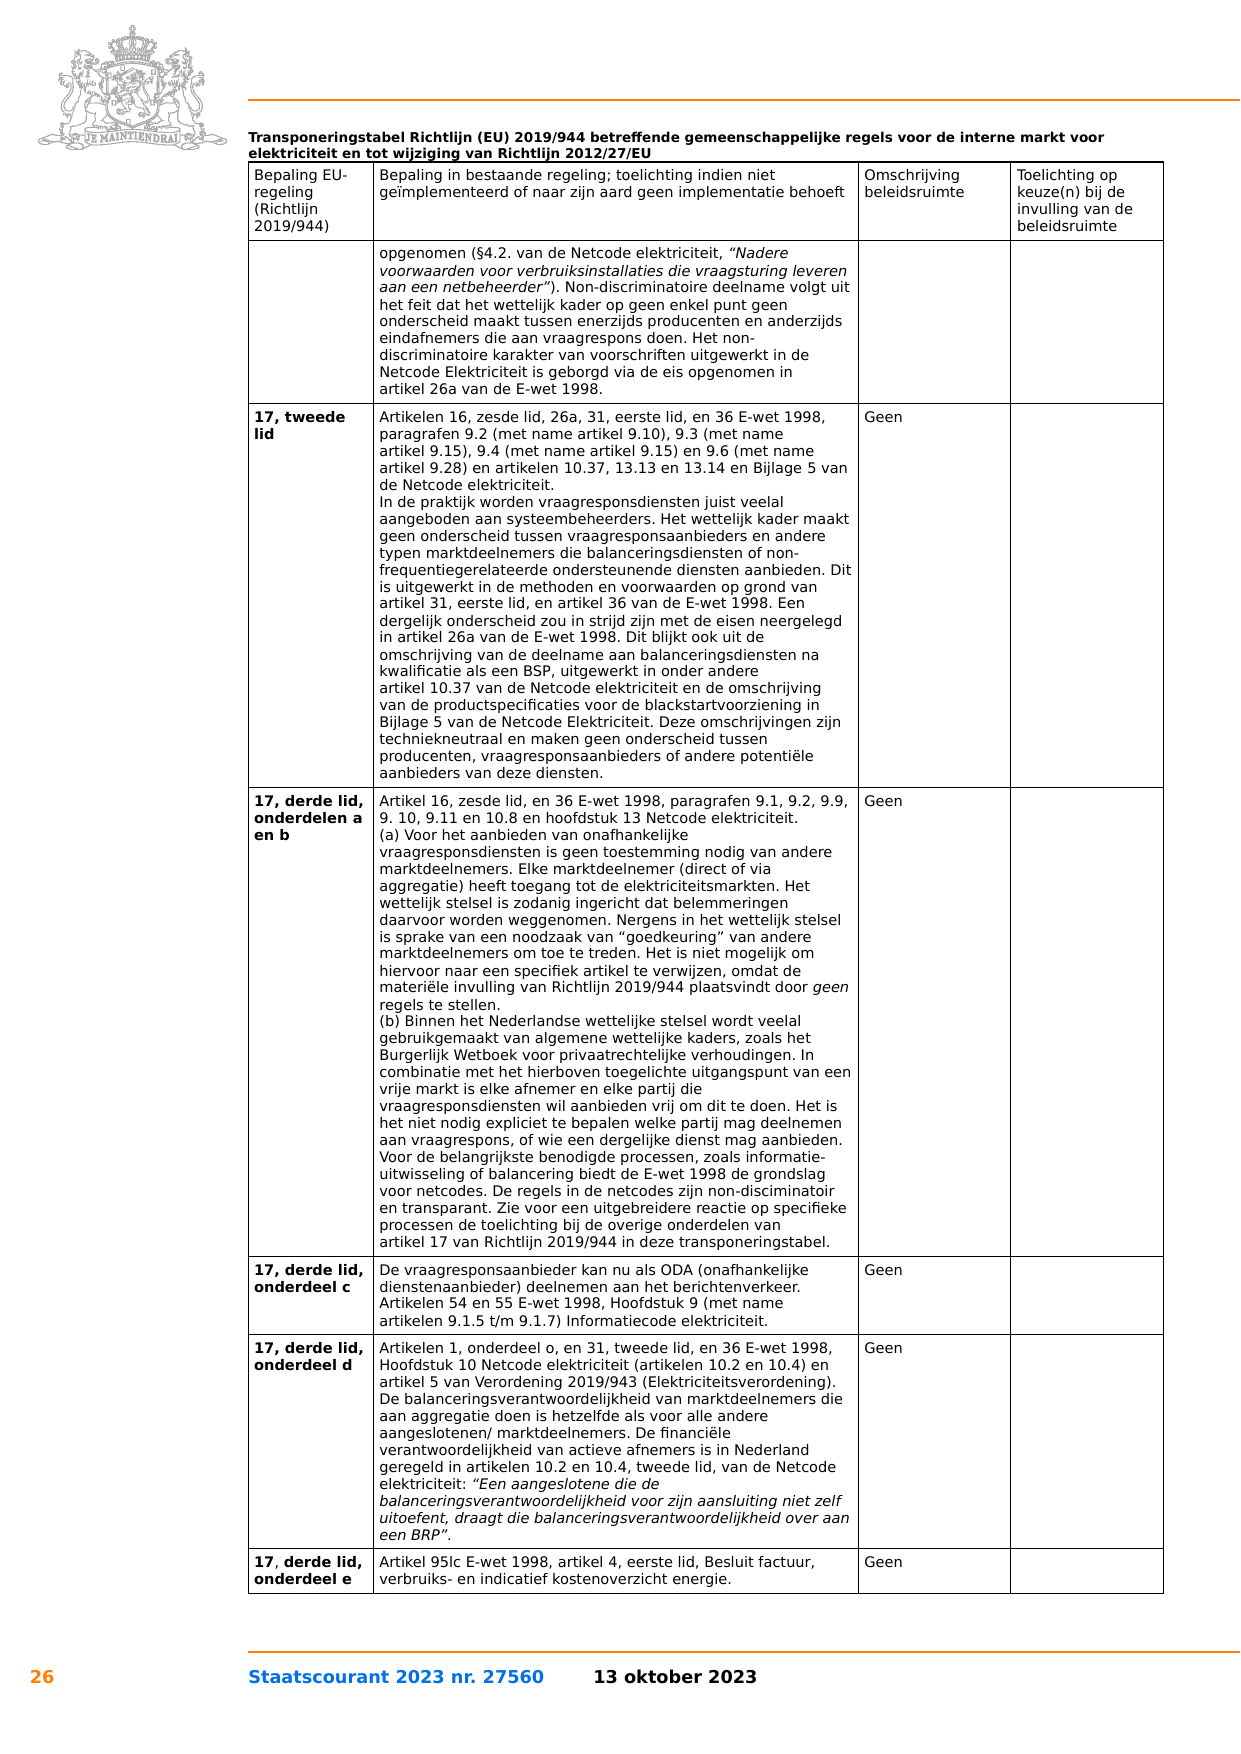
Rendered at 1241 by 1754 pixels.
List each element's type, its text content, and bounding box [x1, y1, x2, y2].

table_cell De vraagresponsaanbieder kan nu als ODA (onafhankelijke dienstenaanbieder) deelnemen aan het berichtenverkeer. Artikelen 54 en 55 E-wet 1998, Hoofdstuk 9 (met name artikelen 9.1.5 t/m 9.1.7) Informatiecode elektriciteit. [374, 1257, 858, 1334]
table_cell 17, derde lid, onderdeel c [249, 1257, 373, 1334]
table_cell Geen [859, 1549, 1010, 1593]
table_cell opgenomen (§4.2. van de Netcode elektriciteit, “Nadere voorwaarden voor verbruiksinstallaties die vraagsturing leveren aan een netbeheerder”). Non-discriminatoire deelname volgt uit het feit dat het wettelijk kader op geen enkel punt geen onderscheid maakt tussen enerzijds producenten en anderzijds eindafnemers die aan vraagrespons doen. Het non-discriminatoire karakter van voorschriften uitgewerkt in de Netcode Elektriciteit is geborgd via de eis opgenomen in artikel 26a van de E-wet 1998. [374, 241, 858, 403]
table_cell Artikel 16, zesde lid, en 36 E-wet 1998, paragrafen 9.1, 9.2, 9.9, 9. 10, 9.11 en 10.8 en hoofdstuk 13 Netcode elektriciteit. (a) Voor het aanbieden van onafhankelijke vraagresponsdiensten is geen toestemming nodig van andere marktdeelnemers. Elke marktdeelnemer (direct of via aggregatie) heeft toegang tot de elektriciteitsmarkten. Het wettelijk stelsel is zodanig ingericht dat belemmeringen daarvoor worden weggenomen. Nergens in het wettelijk stelsel is sprake van een noodzaak van “goedkeuring” van andere marktdeelnemers om toe te treden. Het is niet mogelijk om hiervoor naar een specifiek artikel te verwijzen, omdat de materiële invulling van Richtlijn 2019/944 plaatsvindt door geen regels te stellen. (b) Binnen het Nederlandse wettelijke stelsel wordt veelal gebruikgemaakt van algemene wettelijke kaders, zoals het Burgerlijk Wetboek voor privaatrechtelijke verhoudingen. In combinatie met het hierboven toegelichte uitgangspunt van een vrije markt is elke afnemer en elke partij die vraagresponsdiensten wil aanbieden vrij om dit te doen. Het is het niet nodig expliciet te bepalen welke partij mag deelnemen aan vraagrespons, of wie een dergelijke dienst mag aanbieden. Voor de belangrijkste benodigde processen, zoals informatie-uitwisseling of balancering biedt de E-wet 1998 de grondslag voor netcodes. De regels in de netcodes zijn non-disciminatoir en transparant. Zie voor een uitgebreidere reactie op specifieke processen de toelichting bij de overige onderdelen van artikel 17 van Richtlijn 2019/944 in deze transponeringstabel. [374, 788, 858, 1256]
table_cell Bepaling in bestaande regeling; toelichting indien niet geïmplementeerd of naar zijn aard geen implementatie behoeft [374, 163, 858, 240]
table_cell Bepaling EU-regeling (Richtlijn 2019/944) [249, 163, 373, 240]
table_cell Artikelen 16, zesde lid, 26a, 31, eerste lid, en 36 E-wet 1998, paragrafen 9.2 (met name artikel 9.10), 9.3 (met name artikel 9.15), 9.4 (met name artikel 9.15) en 9.6 (met name artikel 9.28) en artikelen 10.37, 13.13 en 13.14 en Bijlage 5 van de Netcode elektriciteit. In de praktijk worden vraagresponsdiensten juist veelal aangeboden aan systeembeheerders. Het wettelijk kader maakt geen onderscheid tussen vraagresponsaanbieders en andere typen marktdeelnemers die balanceringsdiensten of non-frequentiegerelateerde ondersteunende diensten aanbieden. Dit is uitgewerkt in de methoden en voorwaarden op grond van artikel 31, eerste lid, en artikel 36 van de E-wet 1998. Een dergelijk onderscheid zou in strijd zijn met de eisen neergelegd in artikel 26a van de E-wet 1998. Dit blijkt ook uit de omschrijving van de deelname aan balanceringsdiensten na kwalificatie als een BSP, uitgewerkt in onder andere artikel 10.37 van de Netcode elektriciteit en de omschrijving van de productspecificaties voor de blackstartvoorziening in Bijlage 5 van de Netcode Elektriciteit. Deze omschrijvingen zijn techniekneutraal en maken geen onderscheid tussen producenten, vraagresponsaanbieders of andere potentiële aanbieders van deze diensten. [374, 404, 858, 787]
table_cell Artikelen 1, onderdeel o, en 31, tweede lid, en 36 E-wet 1998, Hoofdstuk 10 Netcode elektriciteit (artikelen 10.2 en 10.4) en artikel 5 van Verordening 2019/943 (Elektriciteitsverordening). De balanceringsverantwoordelijkheid van marktdeelnemers die aan aggregatie doen is hetzelfde als voor alle andere aangeslotenen/ marktdeelnemers. De financiële verantwoordelijkheid van actieve afnemers is in Nederland geregeld in artikelen 10.2 en 10.4, tweede lid, van de Netcode elektriciteit: “Een aangeslotene die de balanceringsverantwoordelijkheid voor zijn aansluiting niet zelf uitoefent, draagt die balanceringsverantwoordelijkheid over aan een BRP”. [374, 1335, 858, 1548]
table_cell Toelichting op keuze(n) bij de invulling van de beleidsruimte [1011, 163, 1163, 240]
table_cell Geen [859, 788, 1010, 1256]
table_cell Geen [859, 1257, 1010, 1334]
table_cell [1011, 1549, 1163, 1593]
table_cell 17, tweede lid [249, 404, 373, 787]
table_cell [249, 241, 373, 403]
table_cell [1011, 1257, 1163, 1334]
picture [38, 25, 227, 150]
table_cell 17, derde lid, onderdelen a en b [249, 788, 373, 1256]
table_cell Geen [859, 404, 1010, 787]
table_cell 17, derde lid, onderdeel d [249, 1335, 373, 1548]
table_cell Omschrijving beleidsruimte [859, 163, 1010, 240]
table_cell [859, 241, 1010, 403]
table_cell [1011, 241, 1163, 403]
table_cell 17, derde lid, onderdeel e [249, 1549, 373, 1593]
table_cell [1011, 788, 1163, 1256]
table_cell Geen [859, 1335, 1010, 1548]
table_header Transponeringstabel Richtlijn (EU) 2019/944 betreffende gemeenschappelijke regels voor de interne markt voor elektriciteit en tot wijziging van Richtlijn 2012/27/EU [248, 130, 1163, 161]
table_cell Artikel 95lc E-wet 1998, artikel 4, eerste lid, Besluit factuur, verbruiks- en indicatief kostenoverzicht energie. [374, 1549, 858, 1593]
table_cell [1011, 404, 1163, 787]
table_cell [1011, 1335, 1163, 1548]
